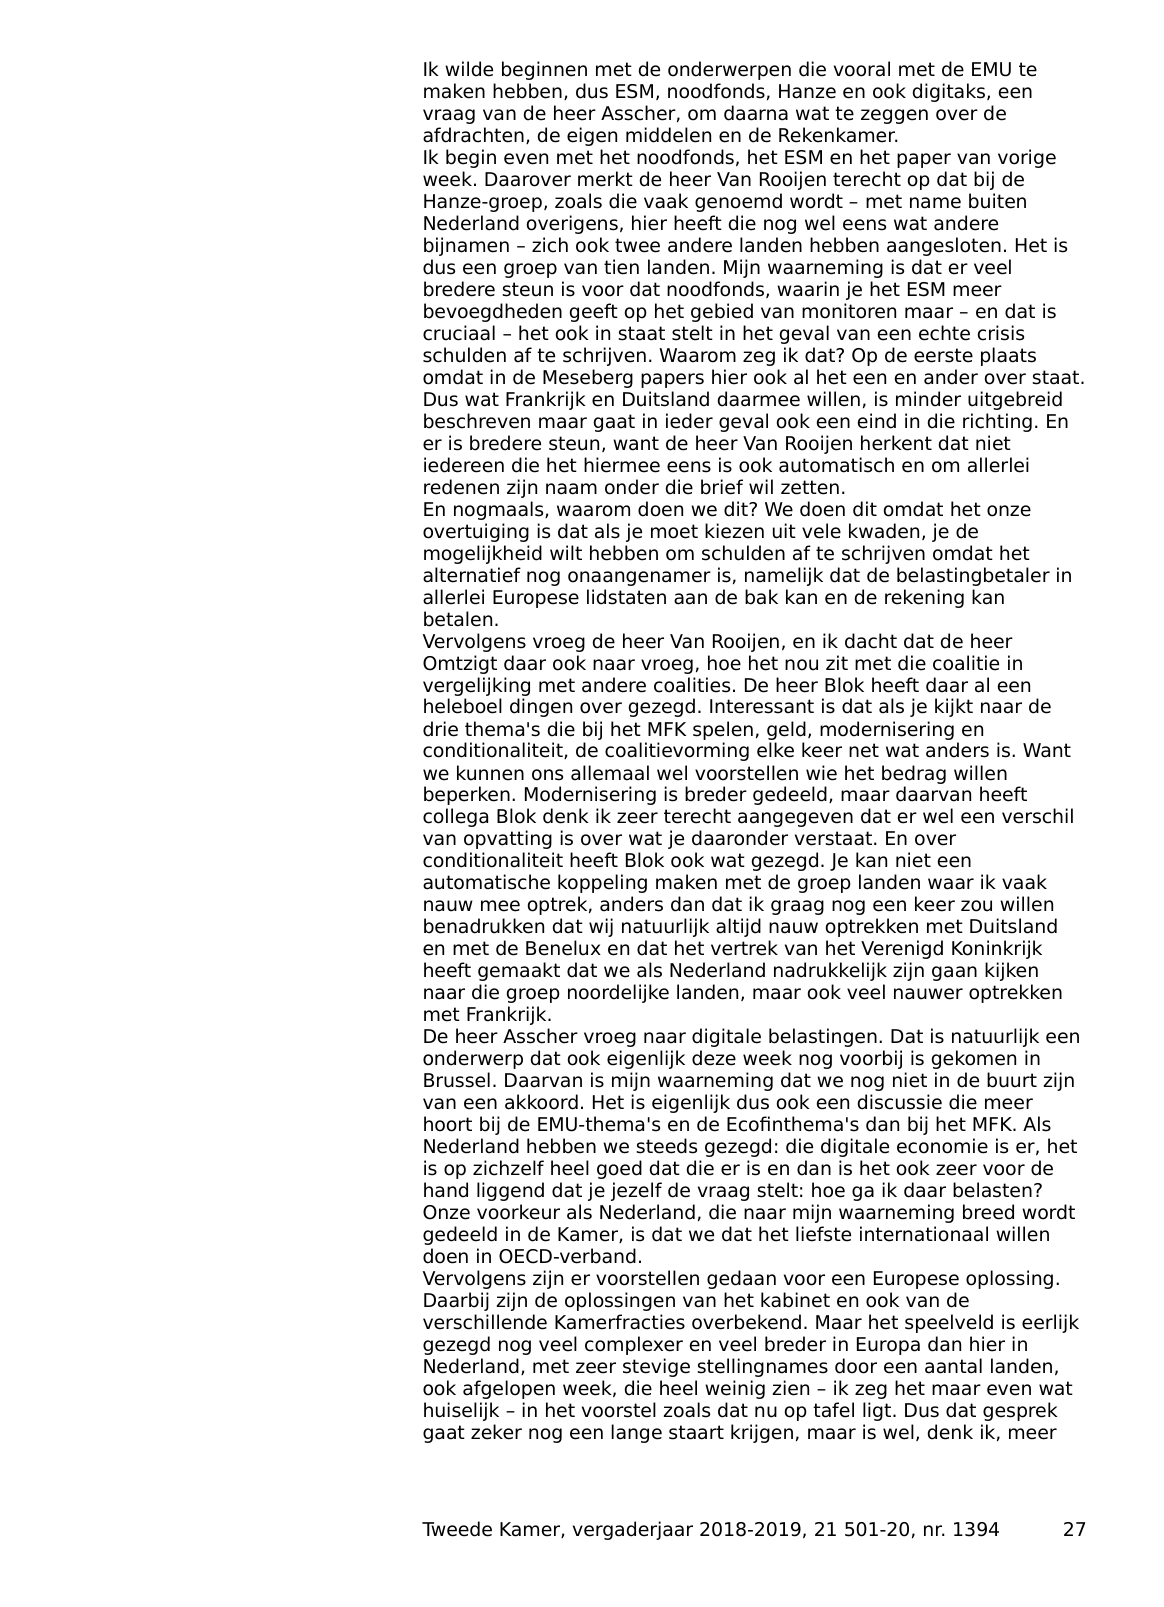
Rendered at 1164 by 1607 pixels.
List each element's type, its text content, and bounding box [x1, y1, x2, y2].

text De heer Asscher vroeg naar digitale belastingen. Dat is natuurlijk een onderwerp dat ook eigenlijk deze week nog voorbij is gekomen in Brussel. Daarvan is mijn waarneming dat we nog niet in de buurt zijn van een akkoord. Het is eigenlijk dus ook een discussie die meer hoort bij de EMU-thema's en de Ecofinthema's dan bij het MFK. Als Nederland hebben we steeds gezegd: die digitale economie is er, het is op zichzelf heel goed dat die er is en dan is het ook zeer voor de hand liggend dat je jezelf de vraag stelt: hoe ga ik daar belasten? Onze voorkeur als Nederland, die naar mijn waarneming breed wordt gedeeld in de Kamer, is dat we dat het liefste internationaal willen doen in OECD-verband. [422, 1026, 1087, 1268]
text En nogmaals, waarom doen we dit? We doen dit omdat het onze overtuiging is dat als je moet kiezen uit vele kwaden, je de mogelijkheid wilt hebben om schulden af te schrijven omdat het alternatief nog onaangenamer is, namelijk dat de belastingbetaler in allerlei Europese lidstaten aan de bak kan en de rekening kan betalen. [422, 499, 1087, 631]
text Ik begin even met het noodfonds, het ESM en het paper van vorige week. Daarover merkt de heer Van Rooijen terecht op dat bij de Hanze-groep, zoals die vaak genoemd wordt – met name buiten Nederland overigens, hier heeft die nog wel eens wat andere bijnamen – zich ook twee andere landen hebben aangesloten. Het is dus een groep van tien landen. Mijn waarneming is dat er veel bredere steun is voor dat noodfonds, waarin je het ESM meer bevoegdheden geeft op het gebied van monitoren maar – en dat is cruciaal – het ook in staat stelt in het geval van een echte crisis schulden af te schrijven. Waarom zeg ik dat? Op de eerste plaats omdat in de Meseberg papers hier ook al het een en ander over staat. Dus wat Frankrijk en Duitsland daarmee willen, is minder uitgebreid beschreven maar gaat in ieder geval ook een eind in die richting. En er is bredere steun, want de heer Van Rooijen herkent dat niet iedereen die het hiermee eens is ook automatisch en om allerlei redenen zijn naam onder die brief wil zetten. [422, 147, 1087, 499]
text Ik wilde beginnen met de onderwerpen die vooral met de EMU te maken hebben, dus ESM, noodfonds, Hanze en ook digitaks, een vraag van de heer Asscher, om daarna wat te zeggen over de afdrachten, de eigen middelen en de Rekenkamer. [422, 59, 1087, 147]
text Vervolgens zijn er voorstellen gedaan voor een Europese oplossing. Daarbij zijn de oplossingen van het kabinet en ook van de verschillende Kamerfracties overbekend. Maar het speelveld is eerlijk gezegd nog veel complexer en veel breder in Europa dan hier in Nederland, met zeer stevige stellingnames door een aantal landen, ook afgelopen week, die heel weinig zien – ik zeg het maar even wat huiselijk – in het voorstel zoals dat nu op tafel ligt. Dus dat gesprek gaat zeker nog een lange staart krijgen, maar is wel, denk ik, meer [422, 1268, 1087, 1444]
text Vervolgens vroeg de heer Van Rooijen, en ik dacht dat de heer Omtzigt daar ook naar vroeg, hoe het nou zit met die coalitie in vergelijking met andere coalities. De heer Blok heeft daar al een heleboel dingen over gezegd. Interessant is dat als je kijkt naar de drie thema's die bij het MFK spelen, geld, modernisering en conditionaliteit, de coalitievorming elke keer net wat anders is. Want we kunnen ons allemaal wel voorstellen wie het bedrag willen beperken. Modernisering is breder gedeeld, maar daarvan heeft collega Blok denk ik zeer terecht aangegeven dat er wel een verschil van opvatting is over wat je daaronder verstaat. En over conditionaliteit heeft Blok ook wat gezegd. Je kan niet een automatische koppeling maken met de groep landen waar ik vaak nauw mee optrek, anders dan dat ik graag nog een keer zou willen benadrukken dat wij natuurlijk altijd nauw optrekken met Duitsland en met de Benelux en dat het vertrek van het Verenigd Koninkrijk heeft gemaakt dat we als Nederland nadrukkelijk zijn gaan kijken naar die groep noordelijke landen, maar ook veel nauwer optrekken met Frankrijk. [422, 631, 1087, 1026]
